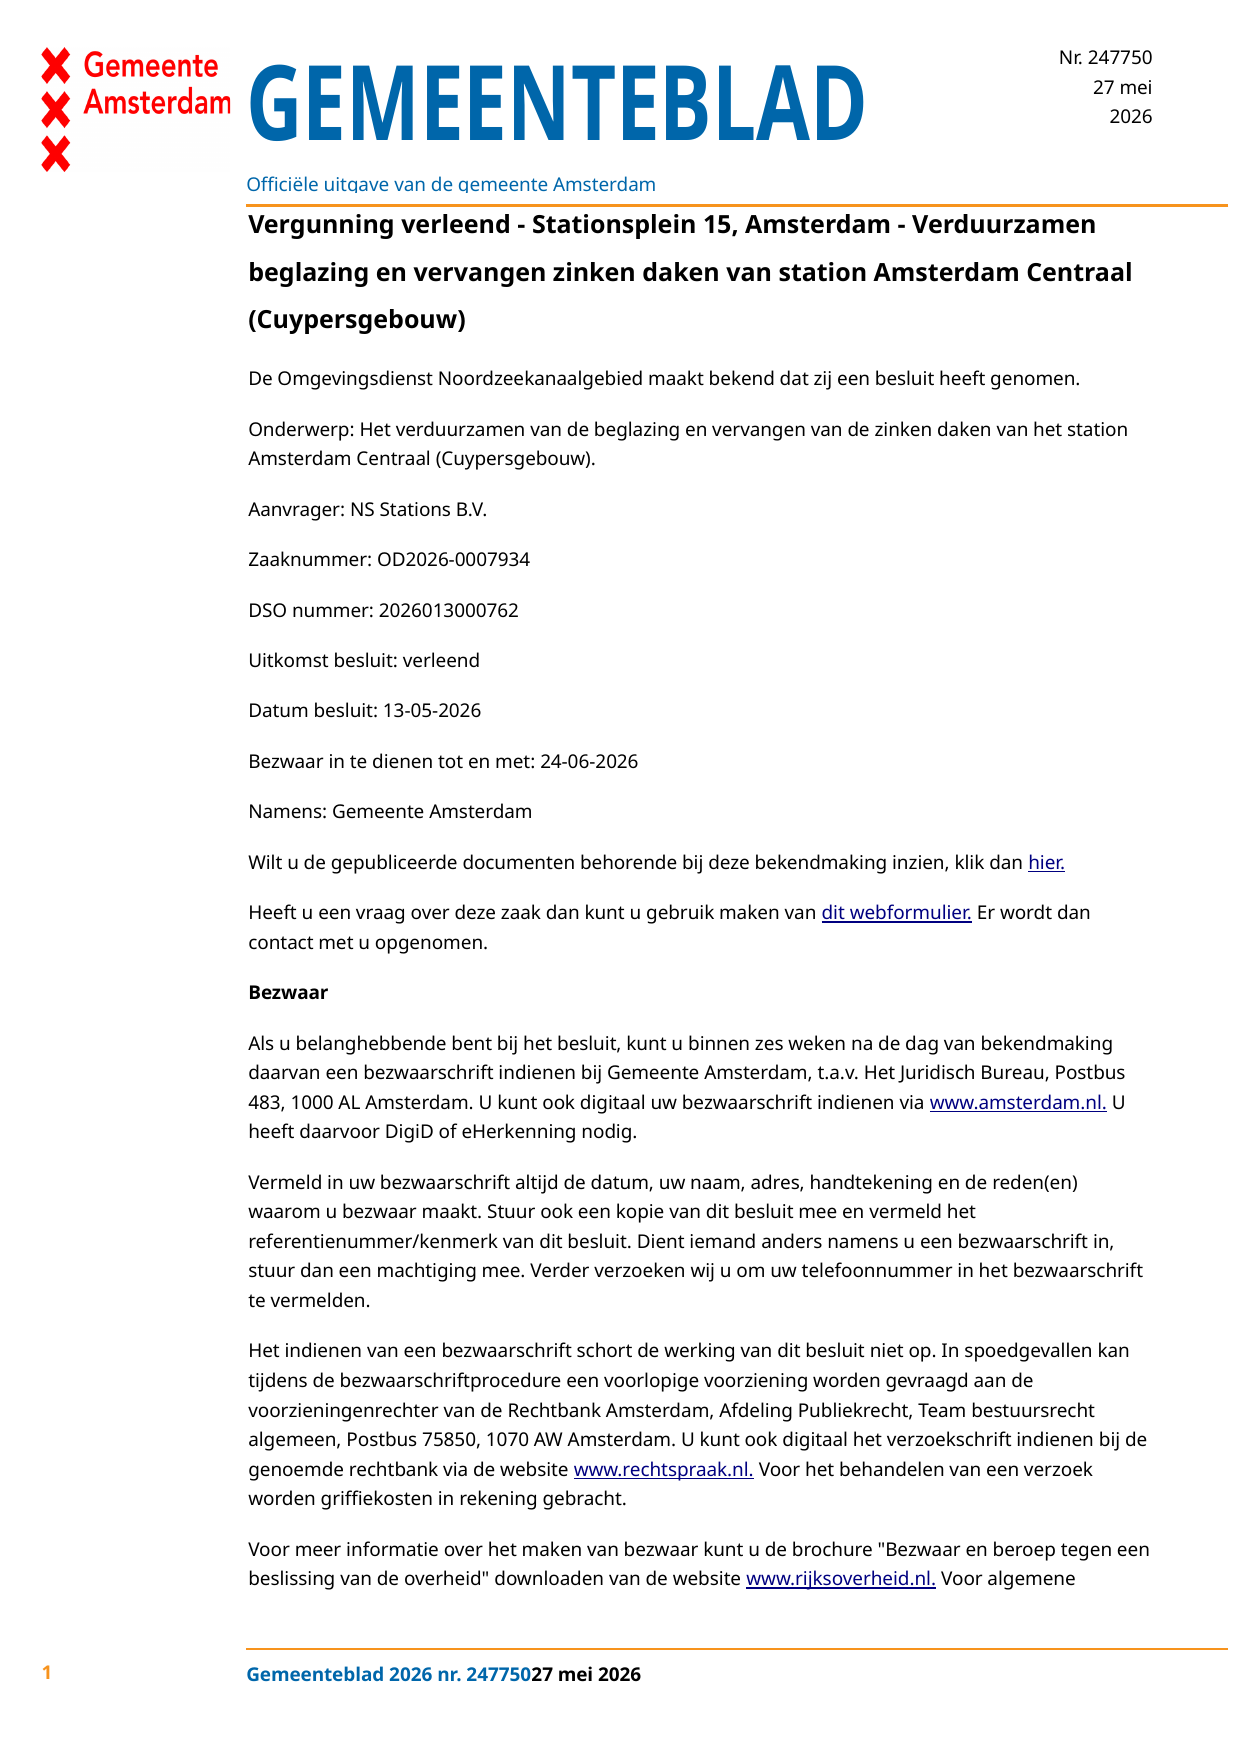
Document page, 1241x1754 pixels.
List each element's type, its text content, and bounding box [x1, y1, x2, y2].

text Bezwaar in te dienen tot en met: 24-06-2026 [248, 748, 1152, 774]
text DSO nummer: 2026013000762 [248, 597, 1152, 622]
text Bezwaar [248, 979, 1152, 1005]
picture [41, 47, 231, 172]
text Het indienen van een bezwaarschrift schort de werking van dit besluit niet op. In spoedgevallen kan tijdens de bezwaarschriftprocedure een voorlopige voorziening worden gevraagd aan de voorzieningenrechter van de Rechtbank Amsterdam, Afdeling Publiekrecht, Team bestuursrecht algemeen, Postbus 75850, 1070 AW Amsterdam. U kunt ook digitaal het verzoekschrift indienen bij de genoemde rechtbank via de website www.rechtspraak.nl. Voor het behandelen van een verzoek worden griffiekosten in rekening gebracht. [248, 1338, 1152, 1511]
text Namens: Gemeente Amsterdam [248, 798, 1152, 824]
text Vergunning verleend - Stationsplein 15, Amsterdam - Verduurzamen beglazing en vervangen zinken daken van station Amsterdam Centraal (Cuypersgebouw) [248, 207, 1152, 336]
text Zaaknummer: OD2026-0007934 [248, 546, 1152, 572]
text Als u belanghebbende bent bij het besluit, kunt u binnen zes weken na de dag van bekendmaking daarvan een bezwaarschrift indienen bij Gemeente Amsterdam, t.a.v. Het Juridisch Bureau, Postbus 483, 1000 AL Amsterdam. U kunt ook digitaal uw bezwaarschrift indienen via www.amsterdam.nl. U heeft daarvoor DigiD of eHerkenning nodig. [248, 1030, 1152, 1144]
text Aanvrager: NS Stations B.V. [248, 496, 1152, 522]
text Vermeld in uw bezwaarschrift altijd de datum, uw naam, adres, handtekening en de reden(en) waarom u bezwaar maakt. Stuur ook een kopie van dit besluit mee en vermeld het referentienummer/kenmerk van dit besluit. Dient iemand anders namens u een bezwaarschrift in, stuur dan een machtiging mee. Verder verzoeken wij u om uw telefoonnummer in het bezwaarschrift te vermelden. [248, 1169, 1152, 1313]
text De Omgevingsdienst Noordzeekanaalgebied maakt bekend dat zij een besluit heeft genomen. [248, 366, 1152, 391]
text Uitkomst besluit: verleend [248, 647, 1152, 673]
text Heeft u een vraag over deze zaak dan kunt u gebruik maken van dit webformulier. Er wordt dan contact met u opgenomen. [248, 899, 1152, 954]
text Voor meer informatie over het maken van bezwaar kunt u de brochure "Bezwaar en beroep tegen een beslissing van de overheid" downloaden van de website www.rijksoverheid.nl. Voor algemene [248, 1536, 1152, 1591]
text Onderwerp: Het verduurzamen van de beglazing en vervangen van de zinken daken van het station Amsterdam Centraal (Cuypersgebouw). [248, 416, 1152, 471]
text Datum besluit: 13-05-2026 [248, 698, 1152, 723]
text Wilt u de gepubliceerde documenten behorende bij deze bekendmaking inzien, klik dan hier. [248, 849, 1152, 874]
